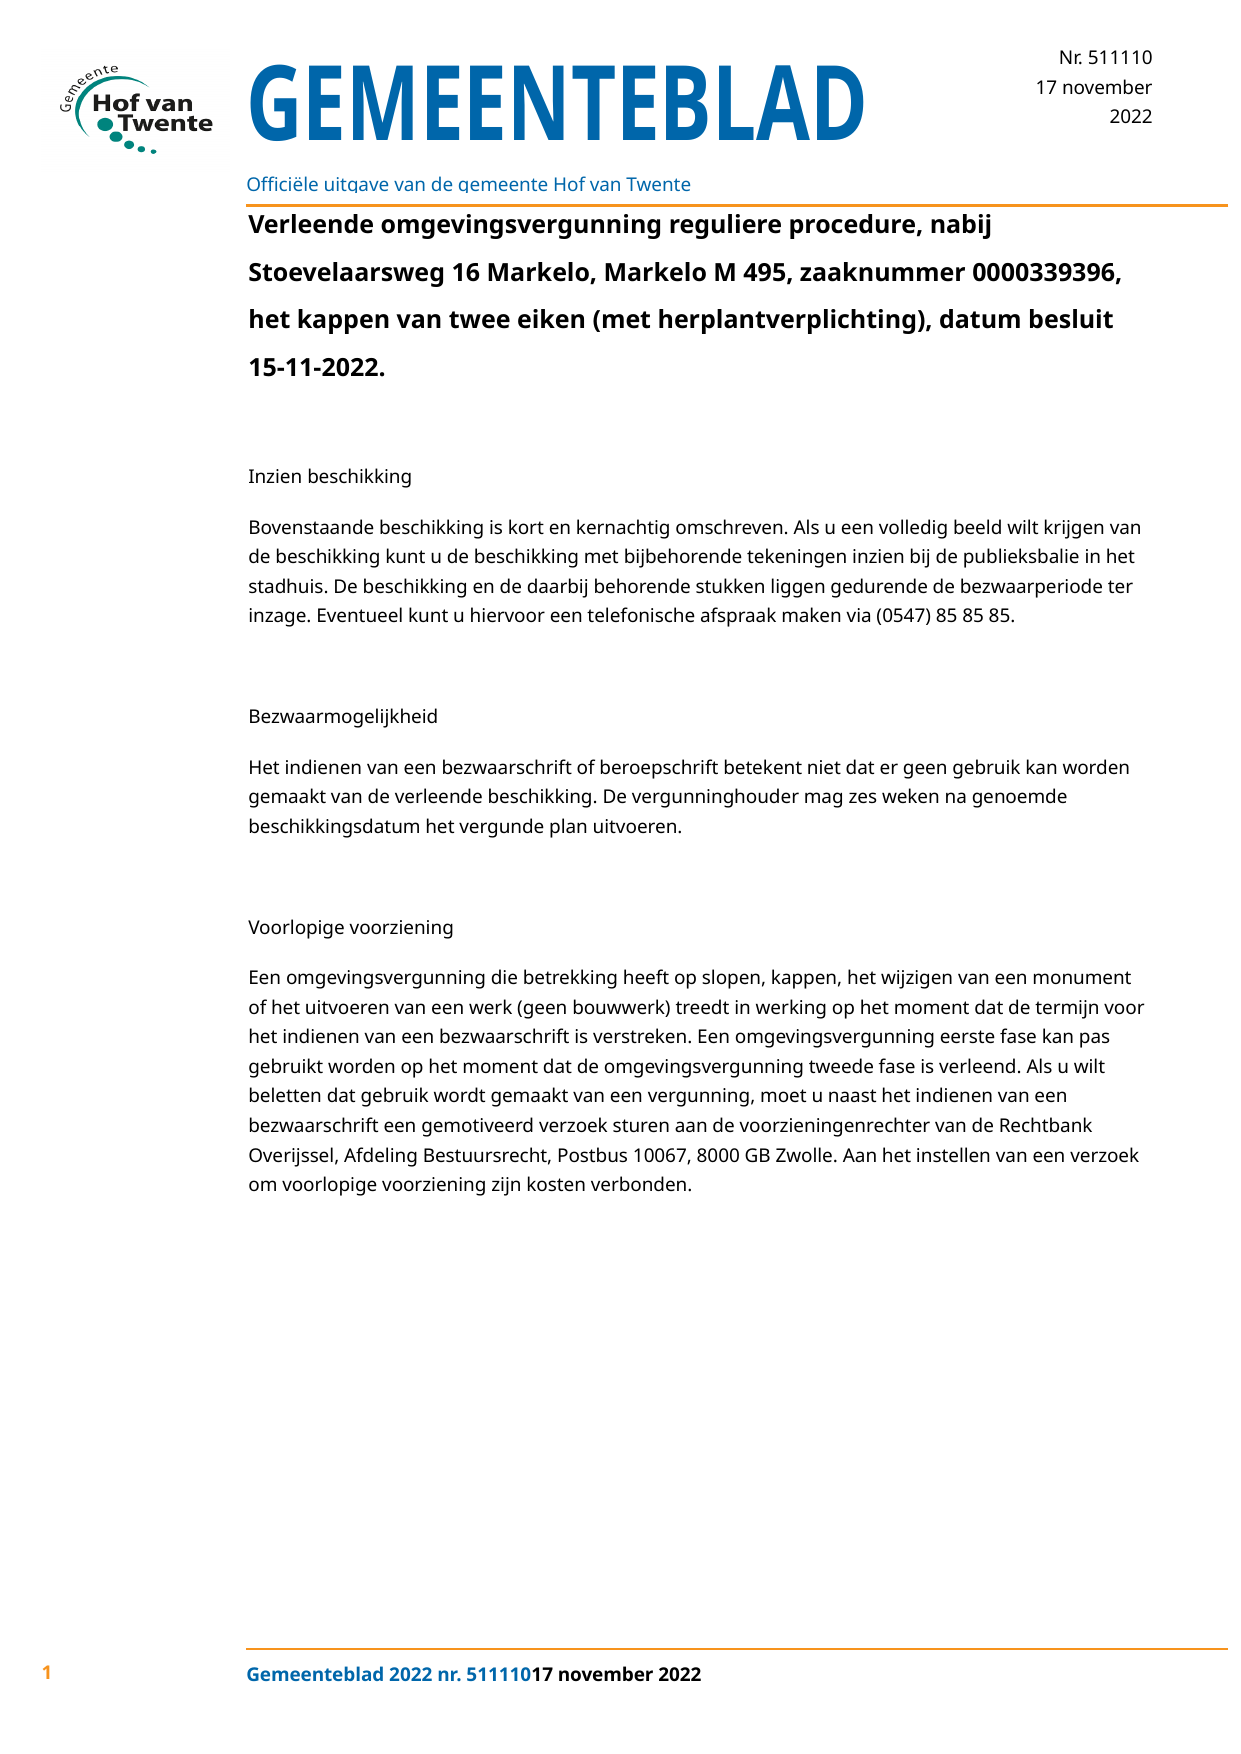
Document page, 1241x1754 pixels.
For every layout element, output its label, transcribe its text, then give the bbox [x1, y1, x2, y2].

text Voorlopige voorziening [248, 914, 1152, 940]
text Inzien beschikking [248, 463, 1152, 489]
picture [41, 47, 231, 172]
text Verleende omgevingsvergunning reguliere procedure, nabij Stoevelaarsweg 16 Markelo, Markelo M 495, zaaknummer 0000339396, het kappen van twee eiken (met herplantverplichting), datum besluit 15-11-2022. [248, 207, 1152, 384]
text Het indienen van een bezwaarschrift of beroepschrift betekent niet dat er geen gebruik kan worden gemaakt van de verleende beschikking. De vergunninghouder mag zes weken na genoemde beschikkingsdatum het vergunde plan uitvoeren. [248, 754, 1152, 839]
text Een omgevingsvergunning die betrekking heeft op slopen, kappen, het wijzigen van een monument of het uitvoeren van een werk (geen bouwwerk) treedt in werking op het moment dat de termijn voor het indienen van een bezwaarschrift is verstreken. Een omgevingsvergunning eerste fase kan pas gebruikt worden op het moment dat de omgevingsvergunning tweede fase is verleend. Als u wilt beletten dat gebruik wordt gemaakt van een vergunning, moet u naast het indienen van een bezwaarschrift een gemotiveerd verzoek sturen aan de voorzieningenrechter van de Rechtbank Overijssel, Afdeling Bestuursrecht, Postbus 10067, 8000 GB Zwolle. Aan het instellen van een verzoek om voorlopige voorziening zijn kosten verbonden. [248, 964, 1152, 1197]
text Bezwaarmogelijkheid [248, 703, 1152, 729]
text Bovenstaande beschikking is kort en kernachtig omschreven. Als u een volledig beeld wilt krijgen van de beschikking kunt u de beschikking met bijbehorende tekeningen inzien bij de publieksbalie in het stadhuis. De beschikking en de daarbij behorende stukken liggen gedurende de bezwaarperiode ter inzage. Eventueel kunt u hiervoor een telefonische afspraak maken via (0547) 85 85 85. [248, 514, 1152, 628]
